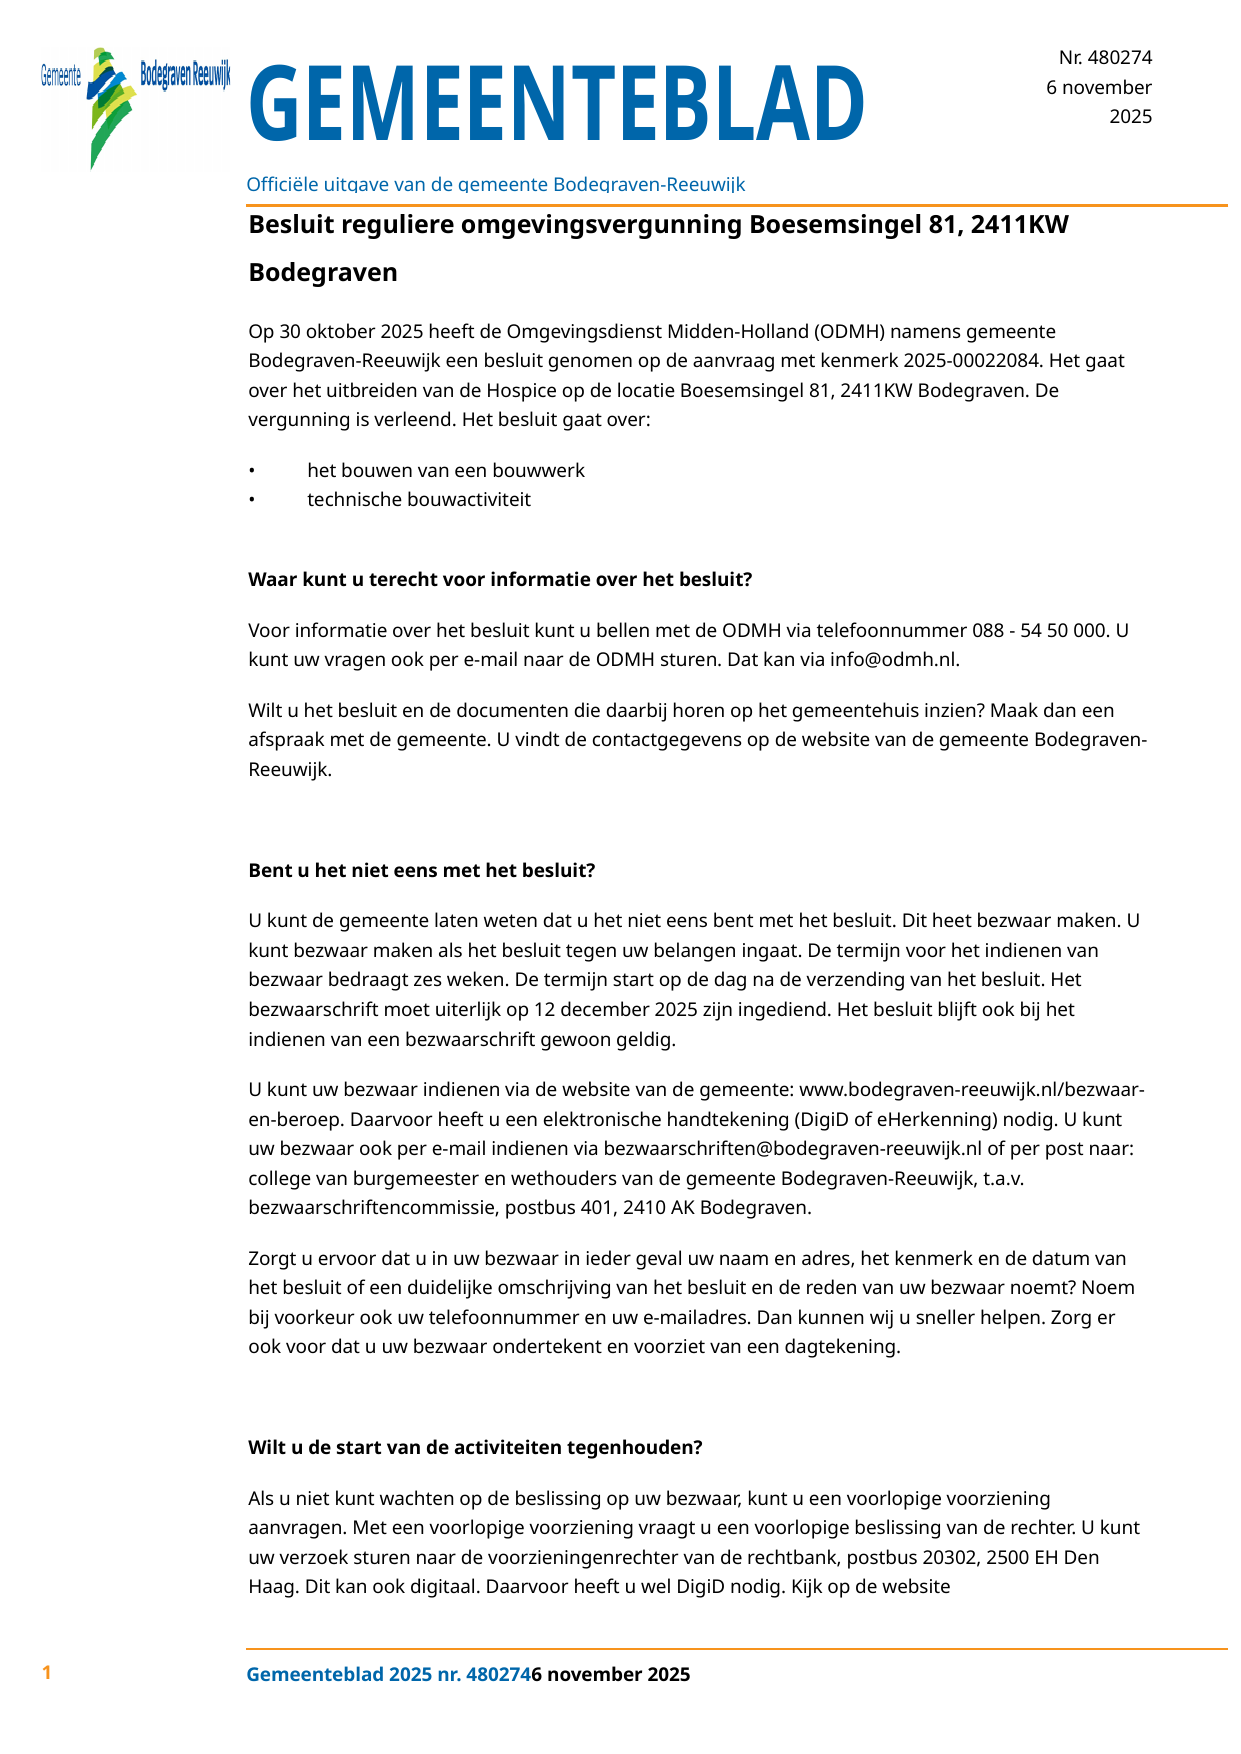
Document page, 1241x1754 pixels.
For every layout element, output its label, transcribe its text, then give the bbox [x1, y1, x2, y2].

text Wilt u het besluit en de documenten die daarbij horen op het gemeentehuis inzien? Maak dan een afspraak met de gemeente. U vindt de contactgegevens op de website van de gemeente Bodegraven-Reeuwijk. [248, 697, 1152, 782]
text Zorgt u ervoor dat u in uw bezwaar in ieder geval uw naam en adres, het kenmerk en de datum van het besluit of een duidelijke omschrijving van het besluit en de reden van uw bezwaar noemt? Noem bij voorkeur ook uw telefoonnummer en uw e-mailadres. Dan kunnen wij u sneller helpen. Zorg er ook voor dat u uw bezwaar ondertekent en voorziet van een dagtekening. [248, 1245, 1152, 1359]
text Besluit reguliere omgevingsvergunning Boesemsingel 81, 2411KW Bodegraven [248, 207, 1152, 288]
text Als u niet kunt wachten op de beslissing op uw bezwaar, kunt u een voorlopige voorziening aanvragen. Met een voorlopige voorziening vraagt u een voorlopige beslissing van de rechter. U kunt uw verzoek sturen naar de voorzieningenrechter van de rechtbank, postbus 20302, 2500 EH Den Haag. Dit kan ook digitaal. Daarvoor heeft u wel DigiD nodig. Kijk op de website [248, 1485, 1152, 1599]
text Bent u het niet eens met het besluit? [248, 857, 1152, 883]
text U kunt de gemeente laten weten dat u het niet eens bent met het besluit. Dit heet bezwaar maken. U kunt bezwaar maken als het besluit tegen uw belangen ingaat. De termijn voor het indienen van bezwaar bedraagt zes weken. De termijn start op de dag na de verzending van het besluit. Het bezwaarschrift moet uiterlijk op 12 december 2025 zijn ingediend. Het besluit blijft ook bij het indienen van een bezwaarschrift gewoon geldig. [248, 907, 1152, 1052]
text Wilt u de start van de activiteiten tegenhouden? [248, 1434, 1152, 1460]
picture [41, 47, 231, 172]
text Op 30 oktober 2025 heeft de Omgevingsdienst Midden-Holland (ODMH) namens gemeente Bodegraven-Reeuwijk een besluit genomen op de aanvraag met kenmerk 2025-00022084. Het gaat over het uitbreiden van de Hospice op de locatie Boesemsingel 81, 2411KW Bodegraven. De vergunning is verleend. Het besluit gaat over: [248, 318, 1152, 432]
text Voor informatie over het besluit kunt u bellen met de ODMH via telefoonnummer 088 - 54 50 000. U kunt uw vragen ook per e-mail naar de ODMH sturen. Dat kan via info@odmh.nl. [248, 617, 1152, 672]
text Waar kunt u terecht voor informatie over het besluit? [248, 567, 1152, 592]
list het bouwen van een bouwwerk [248, 457, 1152, 483]
list technische bouwactiviteit [248, 487, 1152, 512]
text U kunt uw bezwaar indienen via de website van de gemeente: www.bodegraven-reeuwijk.nl/bezwaar-en-beroep. Daarvoor heeft u een elektronische handtekening (DigiD of eHerkenning) nodig. U kunt uw bezwaar ook per e-mail indienen via bezwaarschriften@bodegraven-reeuwijk.nl of per post naar: college van burgemeester en wethouders van de gemeente Bodegraven-Reeuwijk, t.a.v. bezwaarschriftencommissie, postbus 401, 2410 AK Bodegraven. [248, 1076, 1152, 1220]
